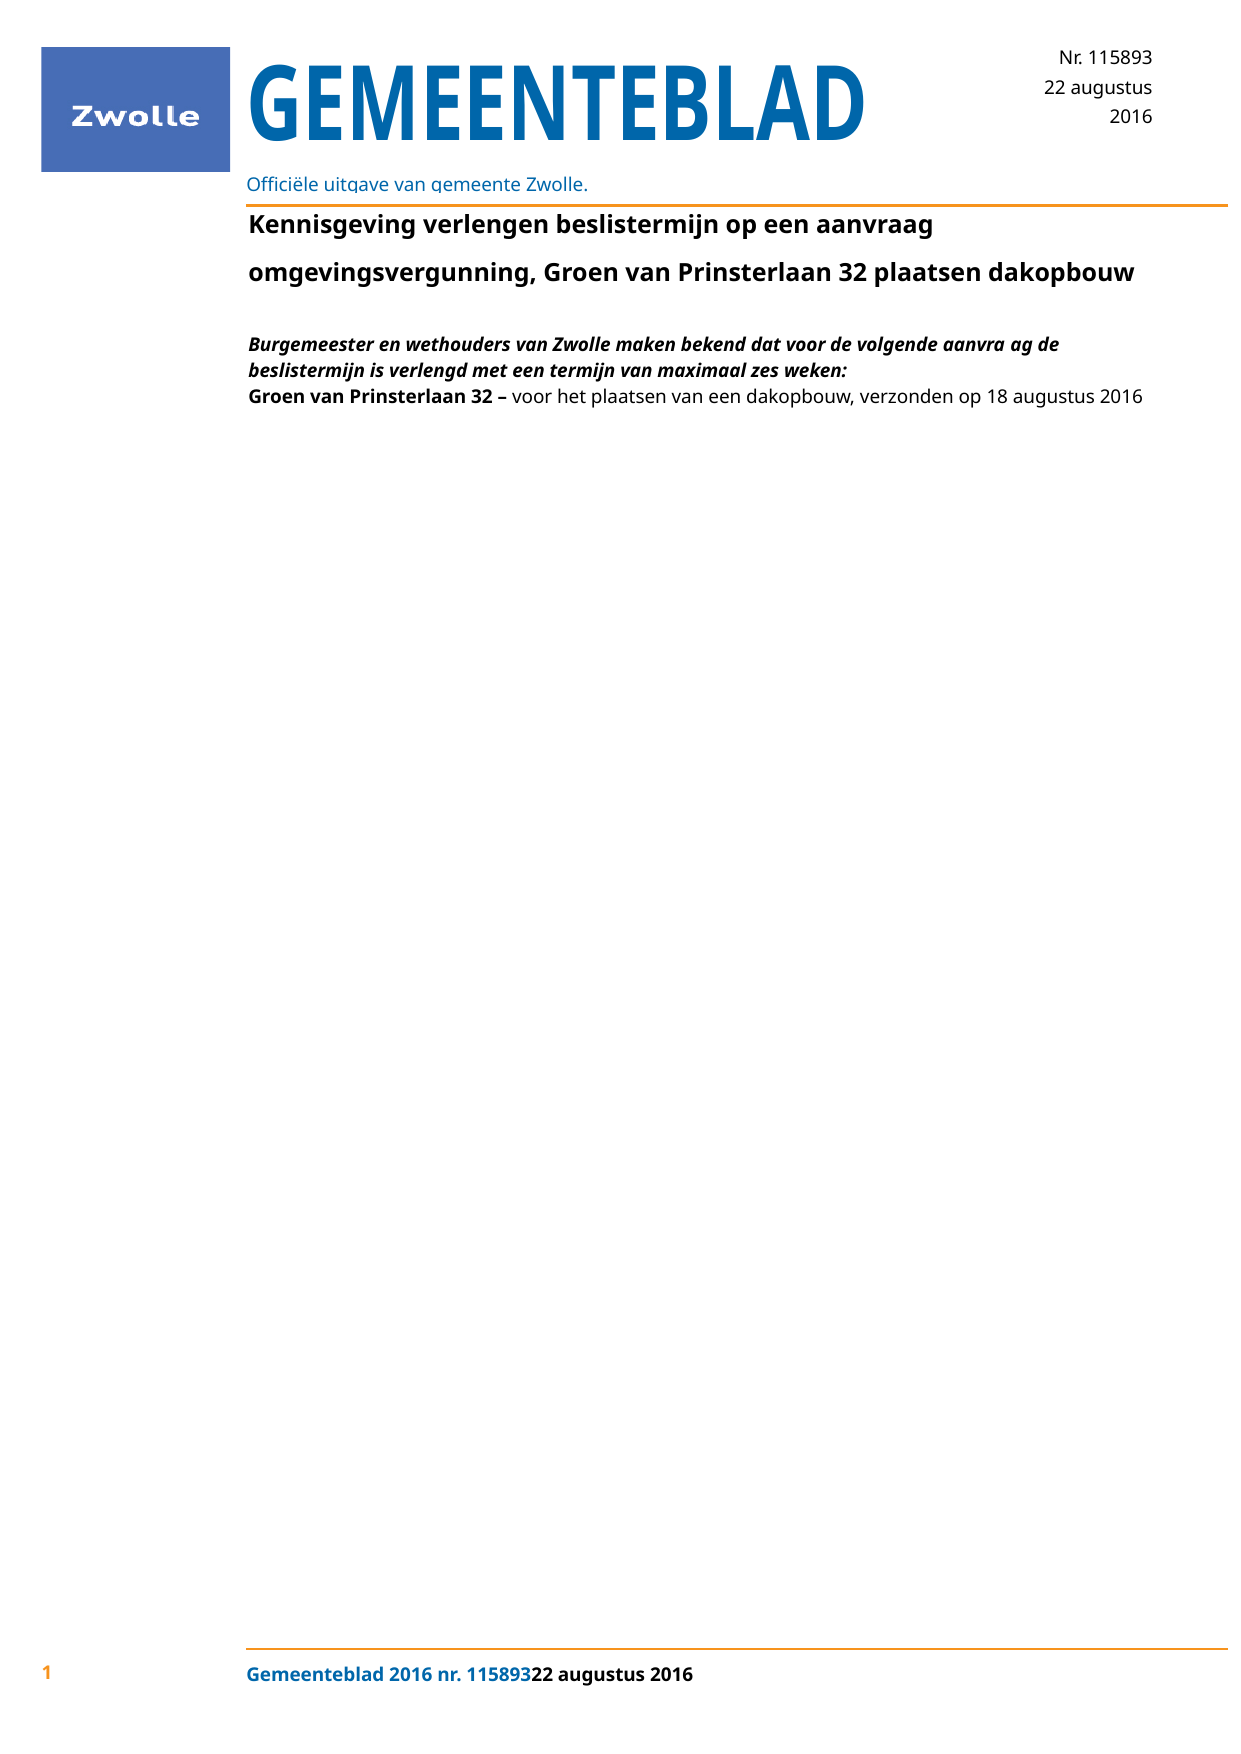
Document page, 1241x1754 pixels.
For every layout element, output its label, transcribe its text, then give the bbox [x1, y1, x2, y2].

picture [41, 47, 231, 172]
text Burgemeester en wethouders van Zwolle maken bekend dat voor de volgende aanvra ag de beslistermijn is verlengd met een termijn van maximaal zes weken: [248, 331, 1152, 383]
text Groen van Prinsterlaan 32 – voor het plaatsen van een dakopbouw, verzonden op 18 augustus 2016 [248, 383, 1152, 409]
text Kennisgeving verlengen beslistermijn op een aanvraag omgevingsvergunning, Groen van Prinsterlaan 32 plaatsen dakopbouw [248, 207, 1152, 288]
